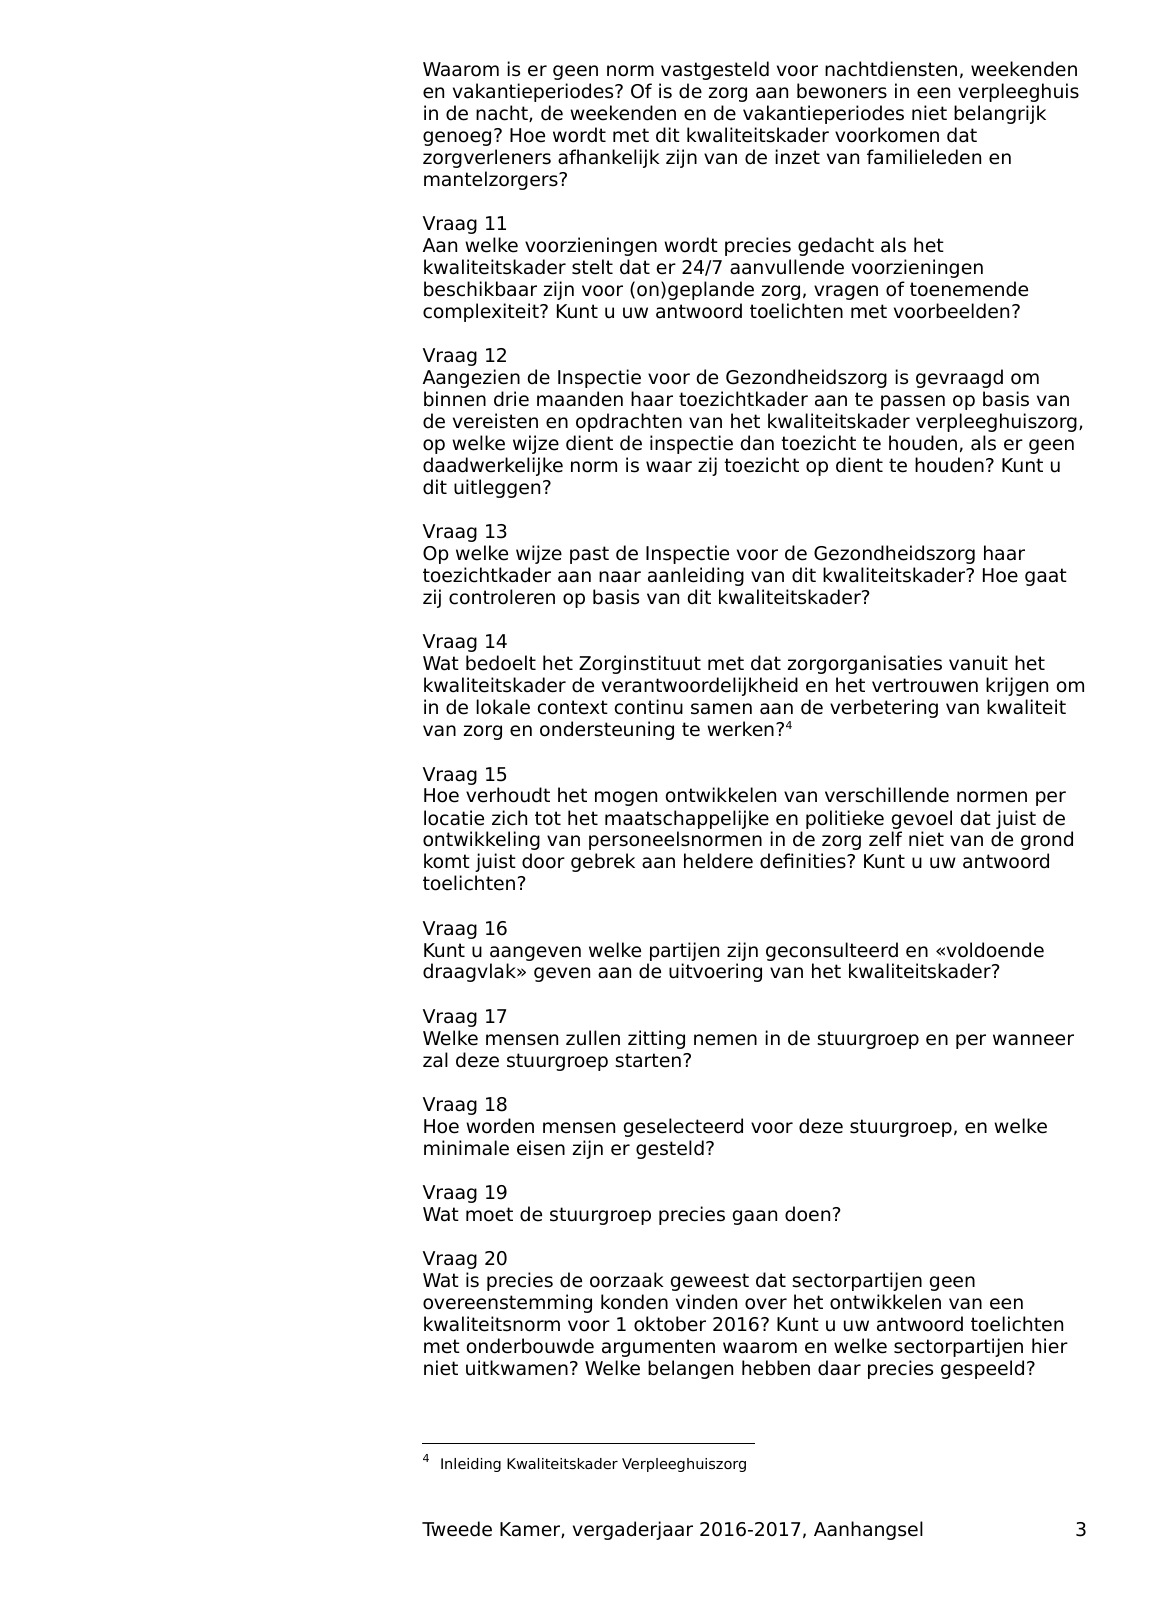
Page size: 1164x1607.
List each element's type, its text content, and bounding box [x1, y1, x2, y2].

text Vraag 15 [422, 763, 1087, 785]
text Vraag 18 [422, 1094, 1087, 1116]
text Vraag 16 [422, 917, 1087, 939]
text Kunt u aangeven welke partijen zijn geconsulteerd en «voldoende draagvlak» geven aan de uitvoering van het kwaliteitskader? [422, 939, 1087, 983]
text Wat is precies de oorzaak geweest dat sectorpartijen geen overeenstemming konden vinden over het ontwikkelen van een kwaliteitsnorm voor 1 oktober 2016? Kunt u uw antwoord toelichten met onderbouwde argumenten waarom en welke sectorpartijen hier niet uitkwamen? Welke belangen hebben daar precies gespeeld? [422, 1270, 1087, 1380]
text Vraag 17 [422, 1006, 1087, 1028]
text Vraag 11 [422, 213, 1087, 235]
text Wat bedoelt het Zorginstituut met dat zorgorganisaties vanuit het kwaliteitskader de verantwoordelijkheid en het vertrouwen krijgen om in de lokale context continu samen aan de verbetering van kwaliteit van zorg en ondersteuning te werken? [422, 653, 1087, 741]
text Vraag 12 [422, 345, 1087, 367]
text Waarom is er geen norm vastgesteld voor nachtdiensten, weekenden en vakantieperiodes? Of is de zorg aan bewoners in een verpleeghuis in de nacht, de weekenden en de vakantieperiodes niet belangrijk genoeg? Hoe wordt met dit kwaliteitskader voorkomen dat zorgverleners afhankelijk zijn van de inzet van familieleden en mantelzorgers? [422, 59, 1087, 191]
text Op welke wijze past de Inspectie voor de Gezondheidszorg haar toezichtkader aan naar aanleiding van dit kwaliteitskader? Hoe gaat zij controleren op basis van dit kwaliteitskader? [422, 543, 1087, 609]
text Vraag 14 [422, 631, 1087, 653]
text Wat moet de stuurgroep precies gaan doen? [422, 1204, 1087, 1226]
text Vraag 20 [422, 1248, 1087, 1270]
text Inleiding Kwaliteitskader Verpleeghuiszorg [422, 1452, 1087, 1474]
text Hoe verhoudt het mogen ontwikkelen van verschillende normen per locatie zich tot het maatschappelijke en politieke gevoel dat juist de ontwikkeling van personeelsnormen in de zorg zelf niet van de grond komt juist door gebrek aan heldere definities? Kunt u uw antwoord toelichten? [422, 785, 1087, 895]
text Vraag 13 [422, 521, 1087, 543]
text Aan welke voorzieningen wordt precies gedacht als het kwaliteitskader stelt dat er 24/7 aanvullende voorzieningen beschikbaar zijn voor (on)geplande zorg, vragen of toenemende complexiteit? Kunt u uw antwoord toelichten met voorbeelden? [422, 235, 1087, 323]
text Vraag 19 [422, 1182, 1087, 1204]
text Welke mensen zullen zitting nemen in de stuurgroep en per wanneer zal deze stuurgroep starten? [422, 1028, 1087, 1072]
text Aangezien de Inspectie voor de Gezondheidszorg is gevraagd om binnen drie maanden haar toezichtkader aan te passen op basis van de vereisten en opdrachten van het kwaliteitskader verpleeghuiszorg, op welke wijze dient de inspectie dan toezicht te houden, als er geen daadwerkelijke norm is waar zij toezicht op dient te houden? Kunt u dit uitleggen? [422, 367, 1087, 499]
text Hoe worden mensen geselecteerd voor deze stuurgroep, en welke minimale eisen zijn er gesteld? [422, 1116, 1087, 1160]
